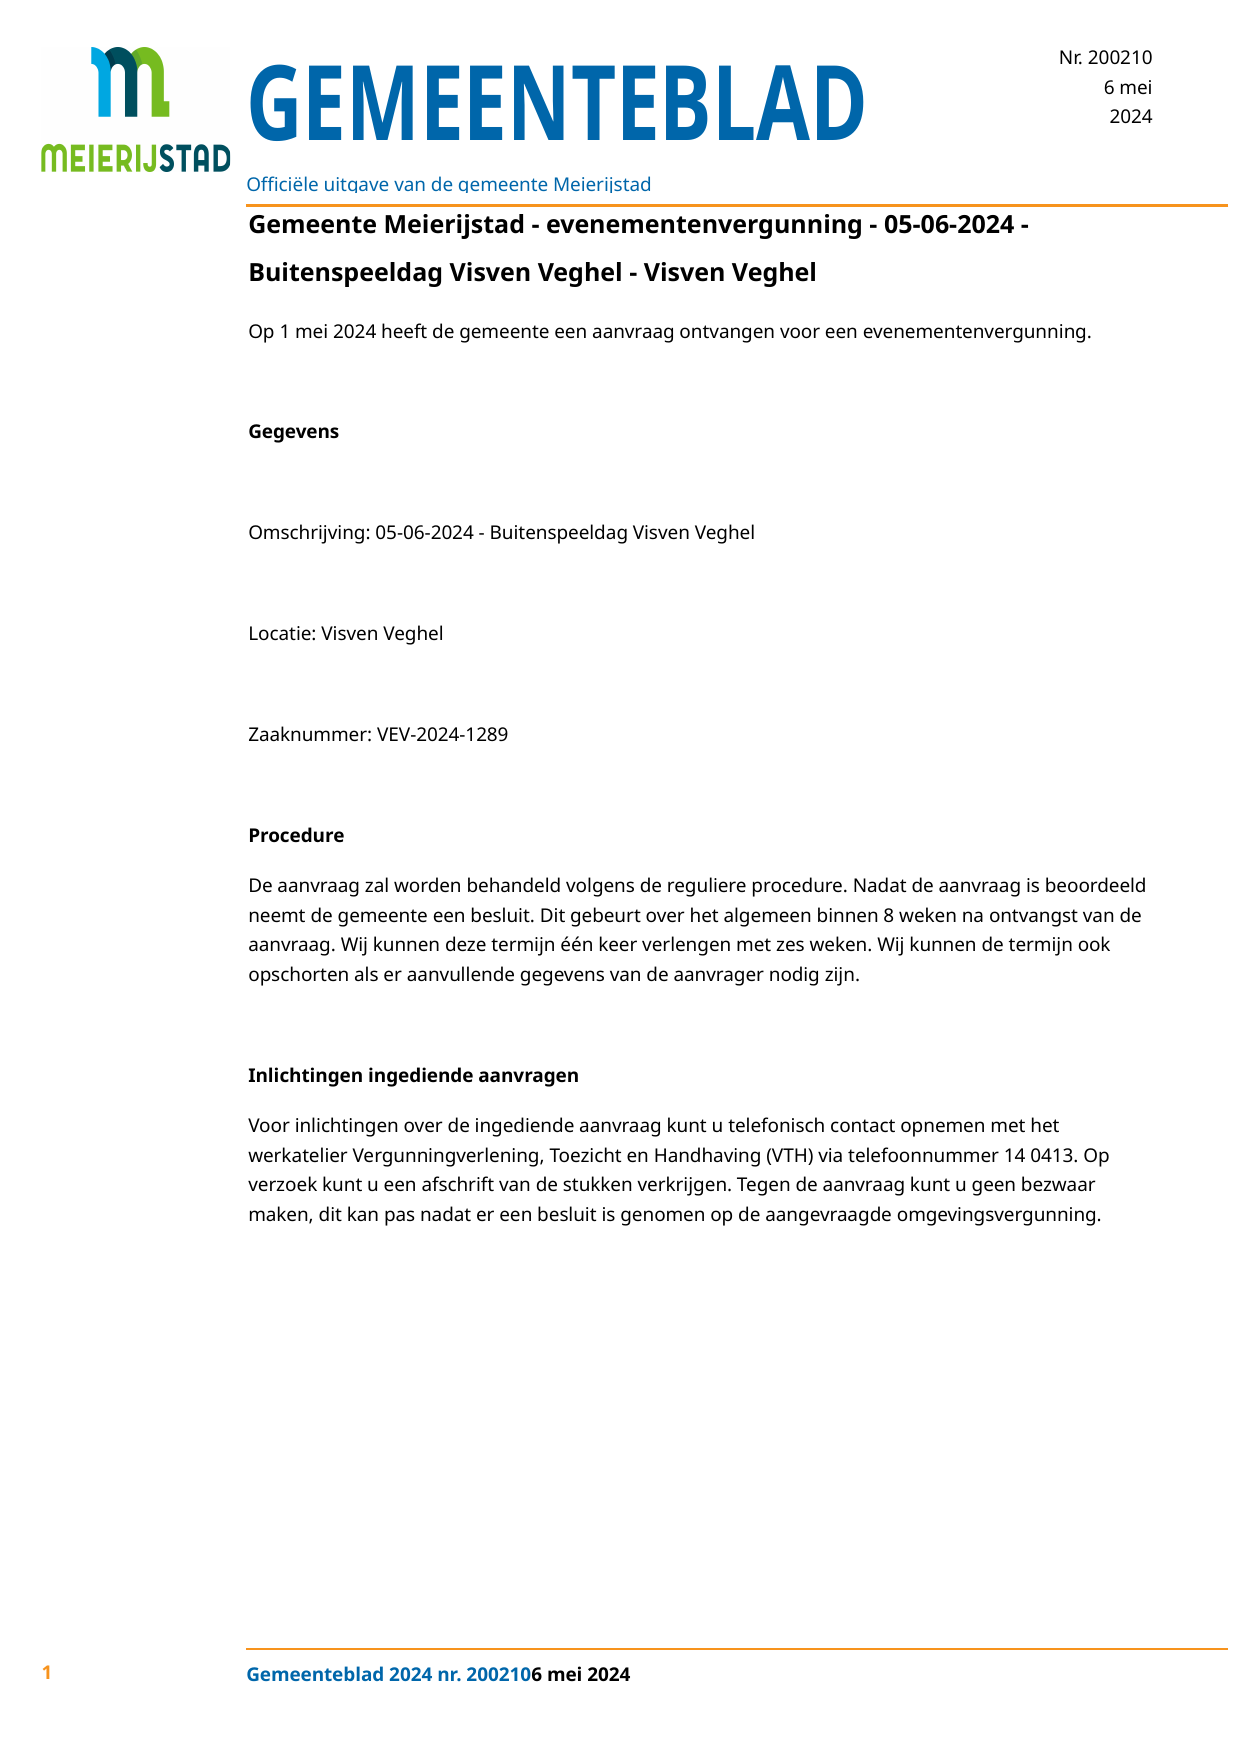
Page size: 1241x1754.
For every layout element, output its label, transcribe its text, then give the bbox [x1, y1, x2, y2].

text Inlichtingen ingediende aanvragen [248, 1062, 1152, 1088]
text Omschrijving: 05-06-2024 - Buitenspeeldag Visven Veghel [248, 519, 1152, 545]
text Zaaknummer: VEV-2024-1289 [248, 721, 1152, 747]
text Op 1 mei 2024 heeft de gemeente een aanvraag ontvangen voor een evenementenvergunning. [248, 318, 1152, 344]
text Locatie: Visven Veghel [248, 620, 1152, 646]
picture [41, 47, 231, 172]
text De aanvraag zal worden behandeld volgens de reguliere procedure. Nadat de aanvraag is beoordeeld neemt de gemeente een besluit. Dit gebeurt over het algemeen binnen 8 weken na ontvangst van de aanvraag. Wij kunnen deze termijn één keer verlengen met zes weken. Wij kunnen de termijn ook opschorten als er aanvullende gegevens van de aanvrager nodig zijn. [248, 872, 1152, 987]
text Procedure [248, 822, 1152, 848]
text Voor inlichtingen over de ingediende aanvraag kunt u telefonisch contact opnemen met het werkatelier Vergunningverlening, Toezicht en Handhaving (VTH) via telefoonnummer 14 0413. Op verzoek kunt u een afschrift van de stukken verkrijgen. Tegen de aanvraag kunt u geen bezwaar maken, dit kan pas nadat er een besluit is genomen op de aangevraagde omgevingsvergunning. [248, 1112, 1152, 1227]
text Gegevens [248, 419, 1152, 444]
text Gemeente Meierijstad - evenementenvergunning - 05-06-2024 - Buitenspeeldag Visven Veghel - Visven Veghel [248, 207, 1152, 288]
